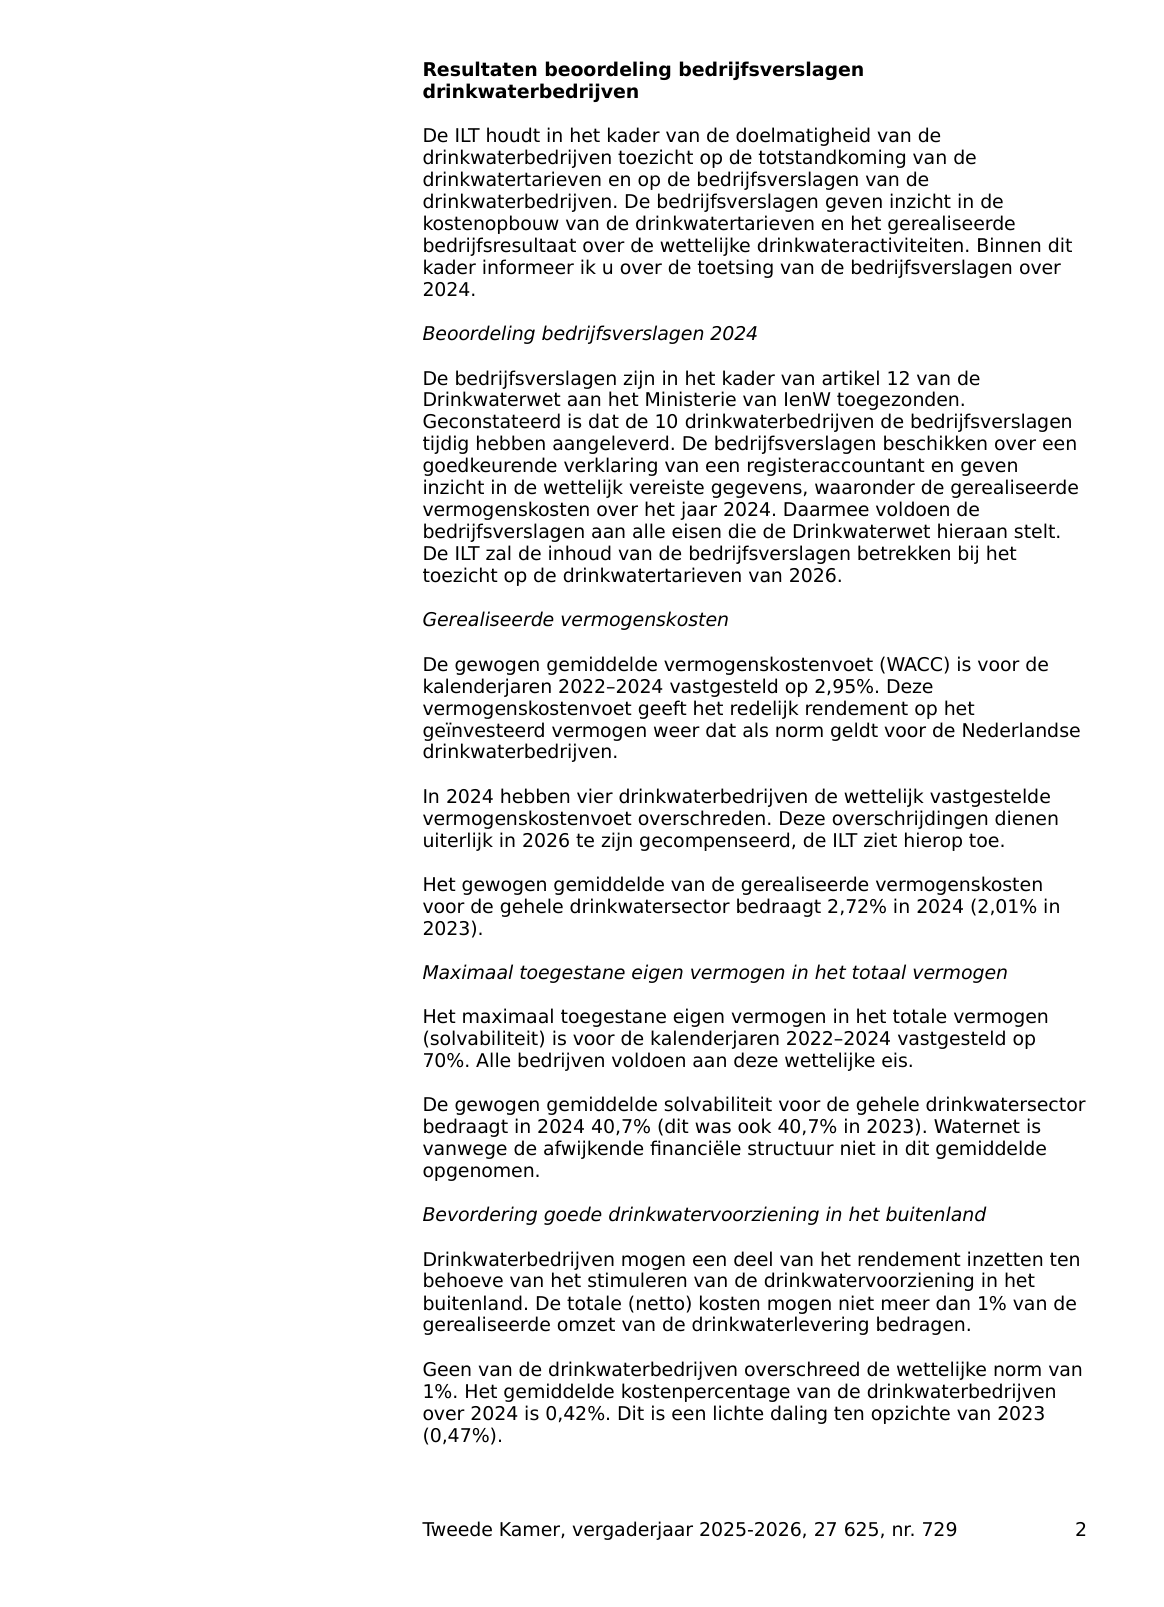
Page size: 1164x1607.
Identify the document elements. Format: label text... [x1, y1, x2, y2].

text Het gewogen gemiddelde van de gerealiseerde vermogenskosten voor de gehele drinkwatersector bedraagt 2,72% in 2024 (2,01% in 2023). [422, 874, 1087, 940]
text De bedrijfsverslagen zijn in het kader van artikel 12 van de Drinkwaterwet aan het Ministerie van IenW toegezonden. Geconstateerd is dat de 10 drinkwaterbedrijven de bedrijfsverslagen tijdig hebben aangeleverd. De bedrijfsverslagen beschikken over een goedkeurende verklaring van een registeraccountant en geven inzicht in de wettelijk vereiste gegevens, waaronder de gerealiseerde vermogenskosten over het jaar 2024. Daarmee voldoen de bedrijfsverslagen aan alle eisen die de Drinkwaterwet hieraan stelt. De ILT zal de inhoud van de bedrijfsverslagen betrekken bij het toezicht op de drinkwatertarieven van 2026. [422, 367, 1087, 587]
subtitle Beoordeling bedrijfsverslagen 2024 [422, 323, 1087, 345]
subtitle Maximaal toegestane eigen vermogen in het totaal vermogen [422, 962, 1087, 984]
text Het maximaal toegestane eigen vermogen in het totale vermogen (solvabiliteit) is voor de kalenderjaren 2022–2024 vastgesteld op 70%. Alle bedrijven voldoen aan deze wettelijke eis. [422, 1006, 1087, 1072]
text Geen van de drinkwaterbedrijven overschreed de wettelijke norm van 1%. Het gemiddelde kostenpercentage van de drinkwaterbedrijven over 2024 is 0,42%. Dit is een lichte daling ten opzichte van 2023 (0,47%). [422, 1358, 1087, 1446]
text De gewogen gemiddelde solvabiliteit voor de gehele drinkwatersector bedraagt in 2024 40,7% (dit was ook 40,7% in 2023). Waternet is vanwege de afwijkende financiële structuur niet in dit gemiddelde opgenomen. [422, 1094, 1087, 1182]
subtitle Bevordering goede drinkwatervoorziening in het buitenland [422, 1204, 1087, 1226]
text De gewogen gemiddelde vermogenskostenvoet (WACC) is voor de kalenderjaren 2022–2024 vastgesteld op 2,95%. Deze vermogenskostenvoet geeft het redelijk rendement op het geïnvesteerd vermogen weer dat als norm geldt voor de Nederlandse drinkwaterbedrijven. [422, 653, 1087, 763]
subtitle Resultaten beoordeling bedrijfsverslagen drinkwaterbedrijven [422, 59, 1087, 103]
text In 2024 hebben vier drinkwaterbedrijven de wettelijk vastgestelde vermogenskostenvoet overschreden. Deze overschrijdingen dienen uiterlijk in 2026 te zijn gecompenseerd, de ILT ziet hierop toe. [422, 786, 1087, 852]
text Drinkwaterbedrijven mogen een deel van het rendement inzetten ten behoeve van het stimuleren van de drinkwatervoorziening in het buitenland. De totale (netto) kosten mogen niet meer dan 1% van de gerealiseerde omzet van de drinkwaterlevering bedragen. [422, 1248, 1087, 1336]
subtitle Gerealiseerde vermogenskosten [422, 609, 1087, 631]
text De ILT houdt in het kader van de doelmatigheid van de drinkwaterbedrijven toezicht op de totstandkoming van de drinkwatertarieven en op de bedrijfsverslagen van de drinkwaterbedrijven. De bedrijfsverslagen geven inzicht in de kostenopbouw van de drinkwatertarieven en het gerealiseerde bedrijfsresultaat over de wettelijke drinkwateractiviteiten. Binnen dit kader informeer ik u over de toetsing van de bedrijfsverslagen over 2024. [422, 125, 1087, 301]
